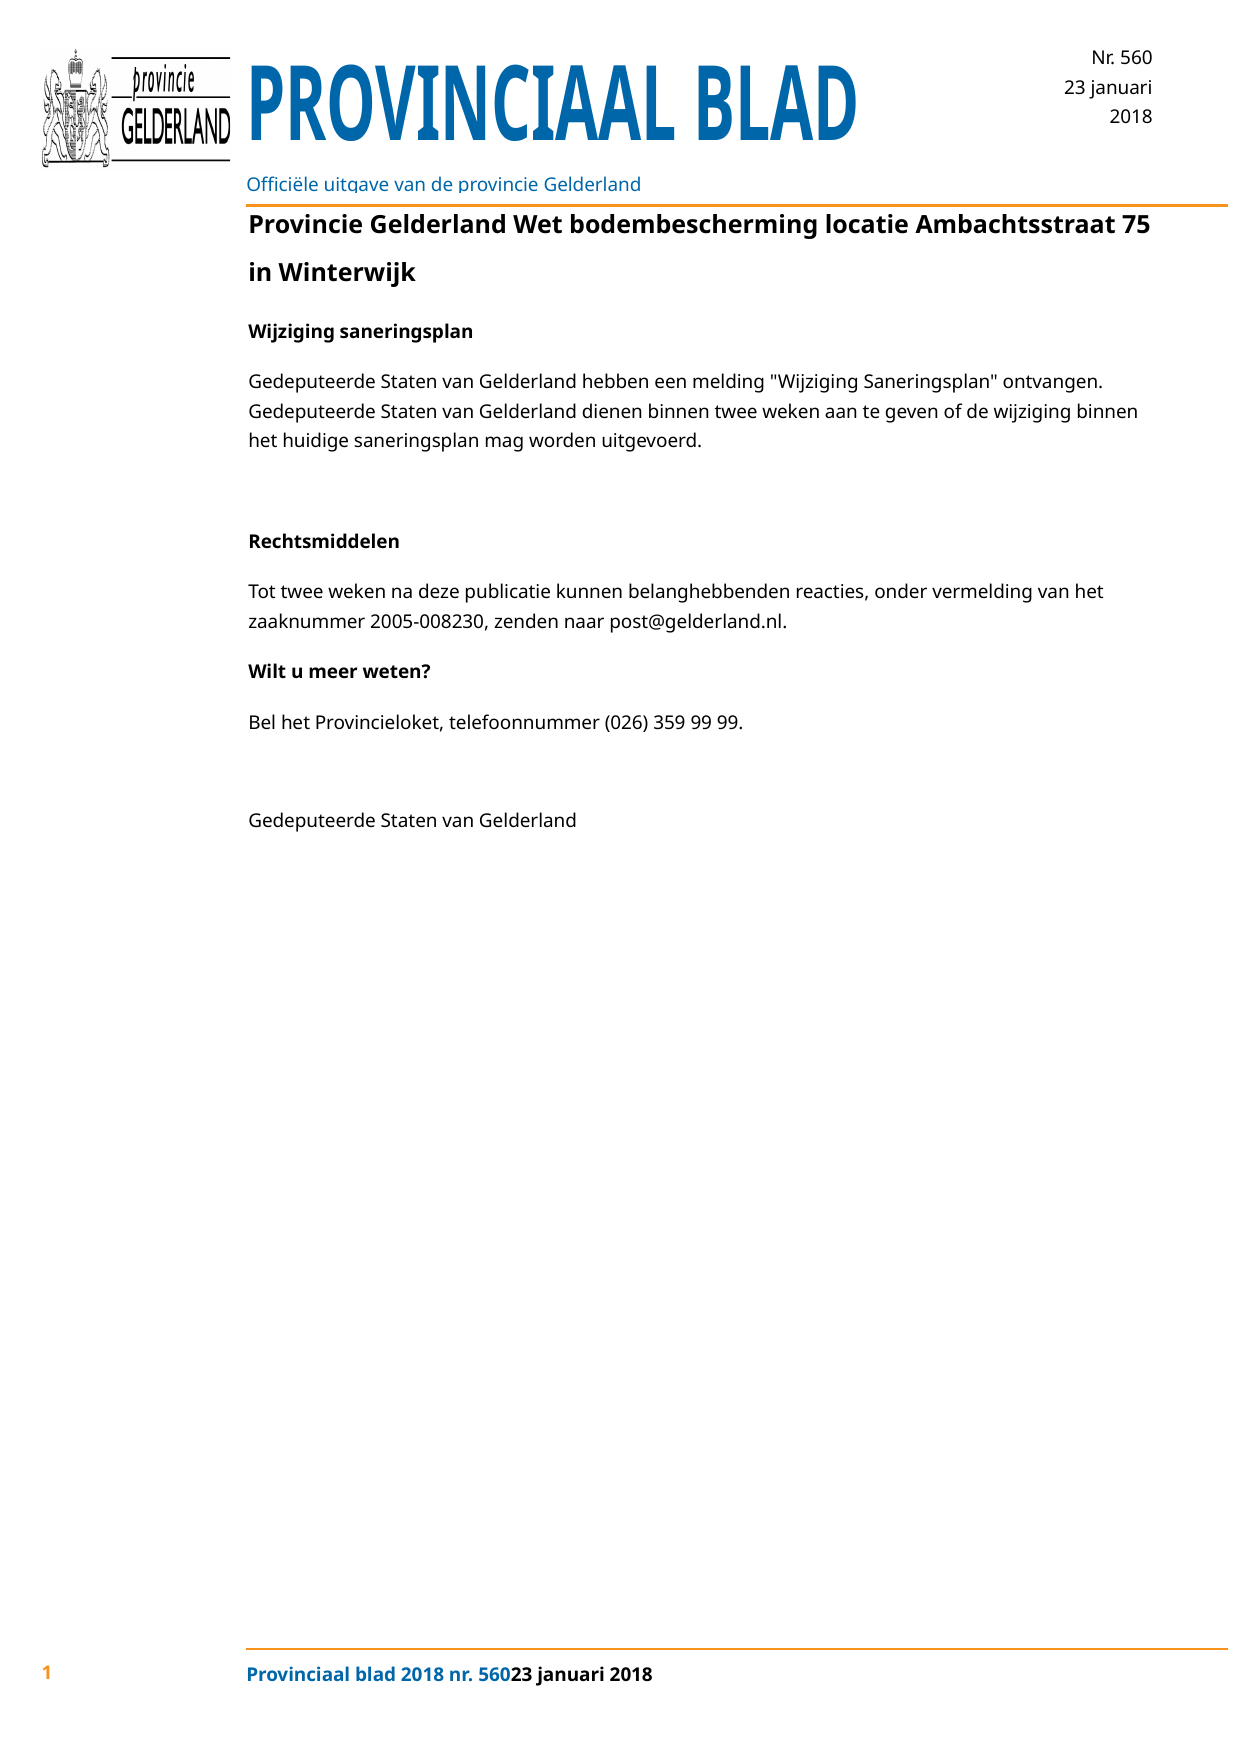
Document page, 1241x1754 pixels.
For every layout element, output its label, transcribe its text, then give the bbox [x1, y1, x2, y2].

picture [41, 47, 231, 172]
text Wilt u meer weten? [248, 659, 1152, 684]
text Provincie Gelderland Wet bodembescherming locatie Ambachtsstraat 75 in Winterwijk [248, 207, 1152, 288]
text Gedeputeerde Staten van Gelderland hebben een melding "Wijziging Saneringsplan" ontvangen. Gedeputeerde Staten van Gelderland dienen binnen twee weken aan te geven of de wijziging binnen het huidige saneringsplan mag worden uitgevoerd. [248, 368, 1152, 453]
text Wijziging saneringsplan [248, 318, 1152, 344]
text Tot twee weken na deze publicatie kunnen belanghebbenden reacties, onder vermelding van het zaaknummer 2005-008230, zenden naar post@gelderland.nl. [248, 579, 1152, 634]
text Bel het Provincieloket, telefoonnummer (026) 359 99 99. [248, 709, 1152, 735]
text Rechtsmiddelen [248, 528, 1152, 554]
text Gedeputeerde Staten van Gelderland [248, 807, 1152, 833]
